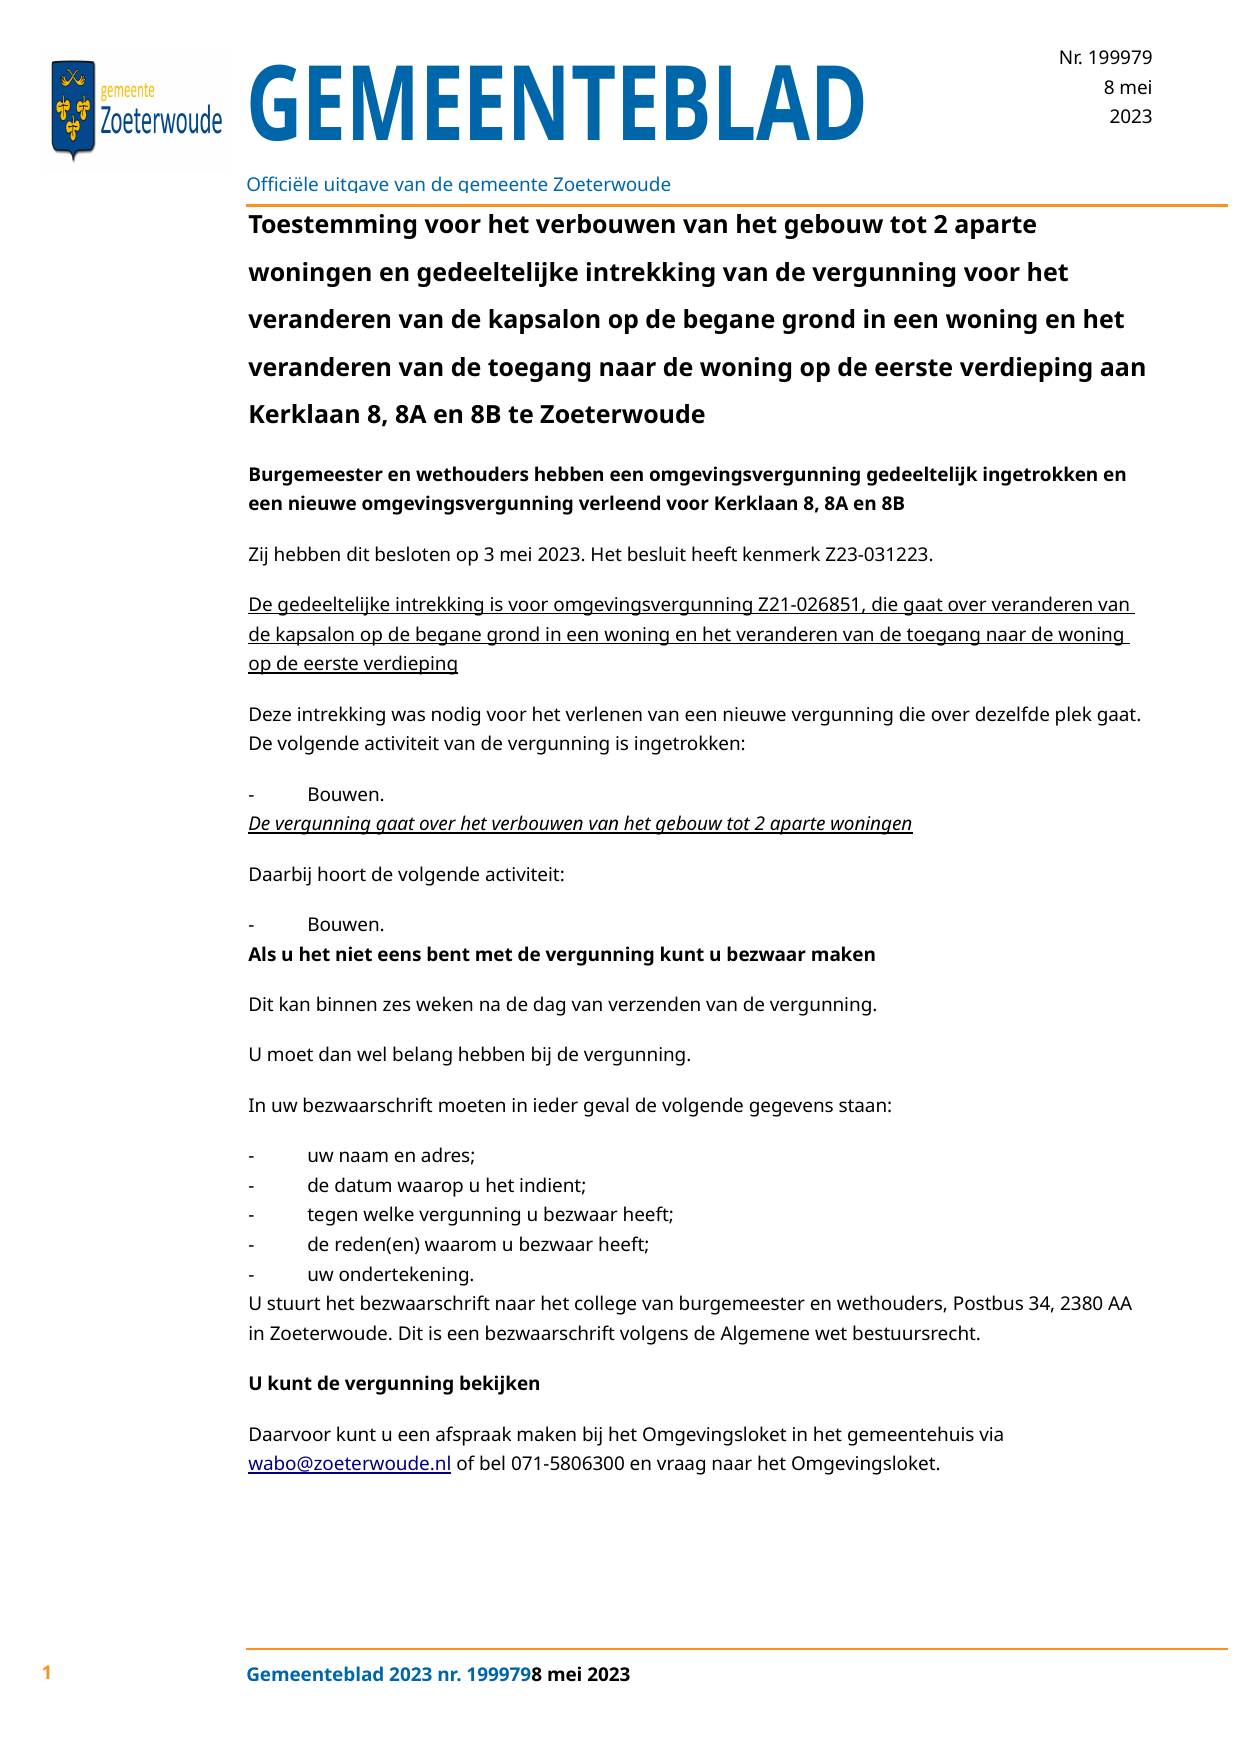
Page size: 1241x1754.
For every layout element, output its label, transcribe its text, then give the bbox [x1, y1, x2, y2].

text Als u het niet eens bent met de vergunning kunt u bezwaar maken [248, 941, 1152, 966]
list tegen welke vergunning u bezwaar heeft; [248, 1202, 1152, 1227]
text Daarvoor kunt u een afspraak maken bij het Omgevingsloket in het gemeentehuis via wabo@zoeterwoude.nl of bel 071-5806300 en vraag naar het Omgevingsloket. [248, 1421, 1152, 1476]
text U moet dan wel belang hebben bij de vergunning. [248, 1042, 1152, 1067]
picture [41, 47, 231, 172]
text Burgemeester en wethouders hebben een omgevingsvergunning gedeeltelijk ingetrokken en een nieuwe omgevingsvergunning verleend voor Kerklaan 8, 8A en 8B [248, 461, 1152, 516]
text Dit kan binnen zes weken na de dag van verzenden van de vergunning. [248, 991, 1152, 1017]
text U stuurt het bezwaarschrift naar het college van burgemeester en wethouders, Postbus 34, 2380 AA in Zoeterwoude. Dit is een bezwaarschrift volgens de Algemene wet bestuursrecht. [248, 1290, 1152, 1346]
list Bouwen. [248, 911, 1152, 937]
text U kunt de vergunning bekijken [248, 1370, 1152, 1396]
text De gedeeltelijke intrekking is voor omgevingsvergunning Z21-026851, die gaat over veranderen van de kapsalon op de begane grond in een woning en het veranderen van de toegang naar de woning op de eerste verdieping [248, 591, 1152, 676]
list Bouwen. [248, 781, 1152, 806]
list de reden(en) waarom u bezwaar heeft; [248, 1231, 1152, 1257]
text Deze intrekking was nodig voor het verlenen van een nieuwe vergunning die over dezelfde plek gaat. De volgende activiteit van de vergunning is ingetrokken: [248, 701, 1152, 756]
list de datum waarop u het indient; [248, 1172, 1152, 1198]
text De vergunning gaat over het verbouwen van het gebouw tot 2 aparte woningen [248, 810, 1152, 836]
text Toestemming voor het verbouwen van het gebouw tot 2 aparte woningen en gedeeltelijke intrekking van de vergunning voor het veranderen van de kapsalon op de begane grond in een woning en het veranderen van de toegang naar de woning op de eerste verdieping aan Kerklaan 8, 8A en 8B te Zoeterwoude [248, 207, 1152, 431]
text In uw bezwaarschrift moeten in ieder geval de volgende gegevens staan: [248, 1092, 1152, 1118]
text Daarbij hoort de volgende activiteit: [248, 861, 1152, 886]
list uw naam en adres; [248, 1142, 1152, 1168]
list uw ondertekening. [248, 1261, 1152, 1286]
text Zij hebben dit besloten op 3 mei 2023. Het besluit heeft kenmerk Z23-031223. [248, 541, 1152, 566]
